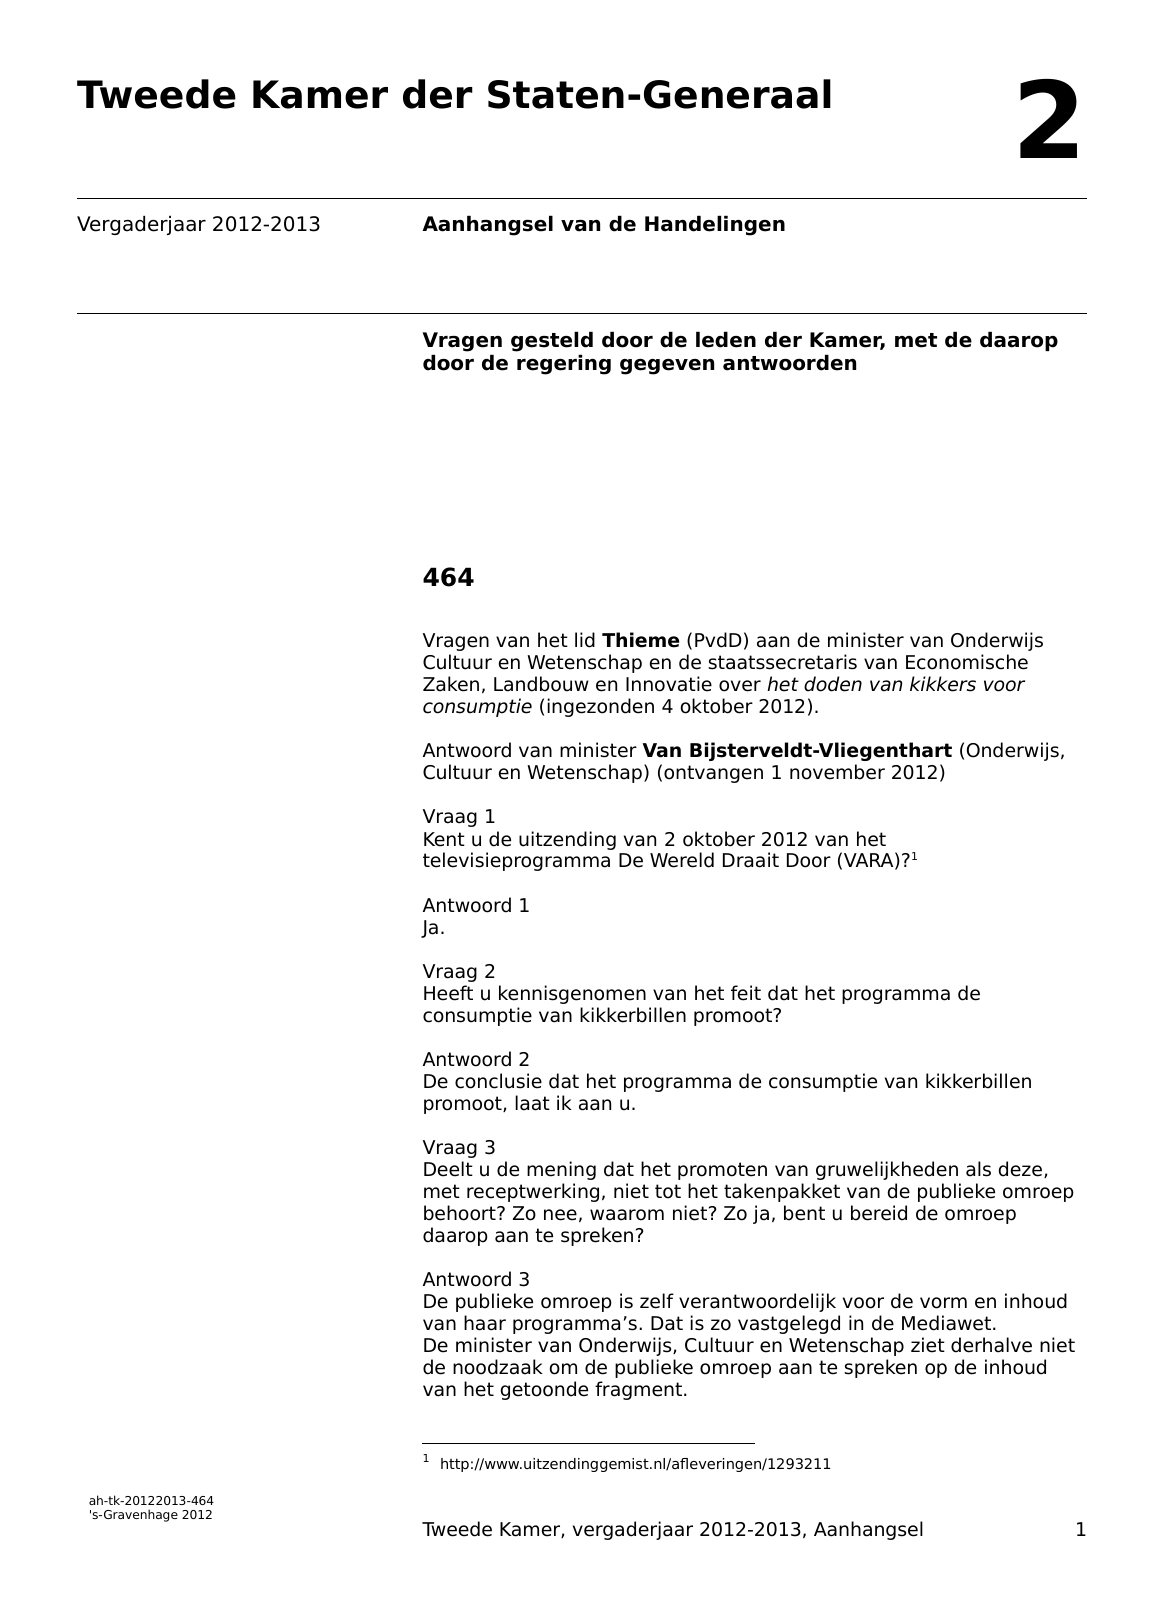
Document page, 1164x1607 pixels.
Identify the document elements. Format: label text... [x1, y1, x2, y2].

text De publieke omroep is zelf verantwoordelijk voor de vorm en inhoud van haar programma’s. Dat is zo vastgelegd in de Mediawet. [422, 1291, 1087, 1335]
table_cell [77, 314, 422, 375]
text Vragen van het lid Thieme (PvdD) aan de minister van Onderwijs Cultuur en Wetenschap en de staatssecretaris van Economische Zaken, Landbouw en Innovatie over het doden van kikkers voor consumptie (ingezonden 4 oktober 2012). [422, 630, 1087, 718]
text Antwoord 1 [422, 894, 1087, 917]
table_header Tweede Kamer der Staten-Generaal [77, 59, 886, 198]
table_cell Aanhangsel van de Handelingen [422, 199, 1087, 313]
table_header 2 [886, 59, 1087, 198]
text Vraag 3 [422, 1137, 1087, 1159]
text Ja. [422, 917, 1087, 938]
text http://www.uitzendinggemist.nl/afleveringen/1293211 [422, 1452, 1087, 1474]
text Antwoord 2 [422, 1049, 1087, 1071]
text Vraag 1 [422, 806, 1087, 828]
text Kent u de uitzending van 2 oktober 2012 van het televisieprogramma De Wereld Draait Door (VARA)? [422, 828, 1087, 872]
text Heeft u kennisgenomen van het feit dat het programma de consumptie van kikkerbillen promoot? [422, 983, 1087, 1027]
text Antwoord 3 [422, 1269, 1087, 1291]
text ah-tk-20122013-464 [88, 1494, 323, 1508]
text Deelt u de mening dat het promoten van gruwelijkheden als deze, met receptwerking, niet tot het takenpakket van de publieke omroep behoort? Zo nee, waarom niet? Zo ja, bent u bereid de omroep daarop aan te spreken? [422, 1159, 1087, 1247]
table_cell Vergaderjaar 2012-2013 [77, 199, 422, 313]
text Vraag 2 [422, 961, 1087, 983]
text De conclusie dat het programma de consumptie van kikkerbillen promoot, laat ik aan u. [422, 1071, 1087, 1115]
table_cell Vragen gesteld door de leden der Kamer, met de daarop door de regering gegeven antwoorden [422, 314, 1087, 375]
text 464 [422, 563, 1087, 592]
text Antwoord van minister Van Bijsterveldt-Vliegenthart (Onderwijs, Cultuur en Wetenschap) (ontvangen 1 november 2012) [422, 740, 1087, 784]
text De minister van Onderwijs, Cultuur en Wetenschap ziet derhalve niet de noodzaak om de publieke omroep aan te spreken op de inhoud van het getoonde fragment. [422, 1335, 1087, 1401]
text 's-Gravenhage 2012 [88, 1508, 323, 1522]
